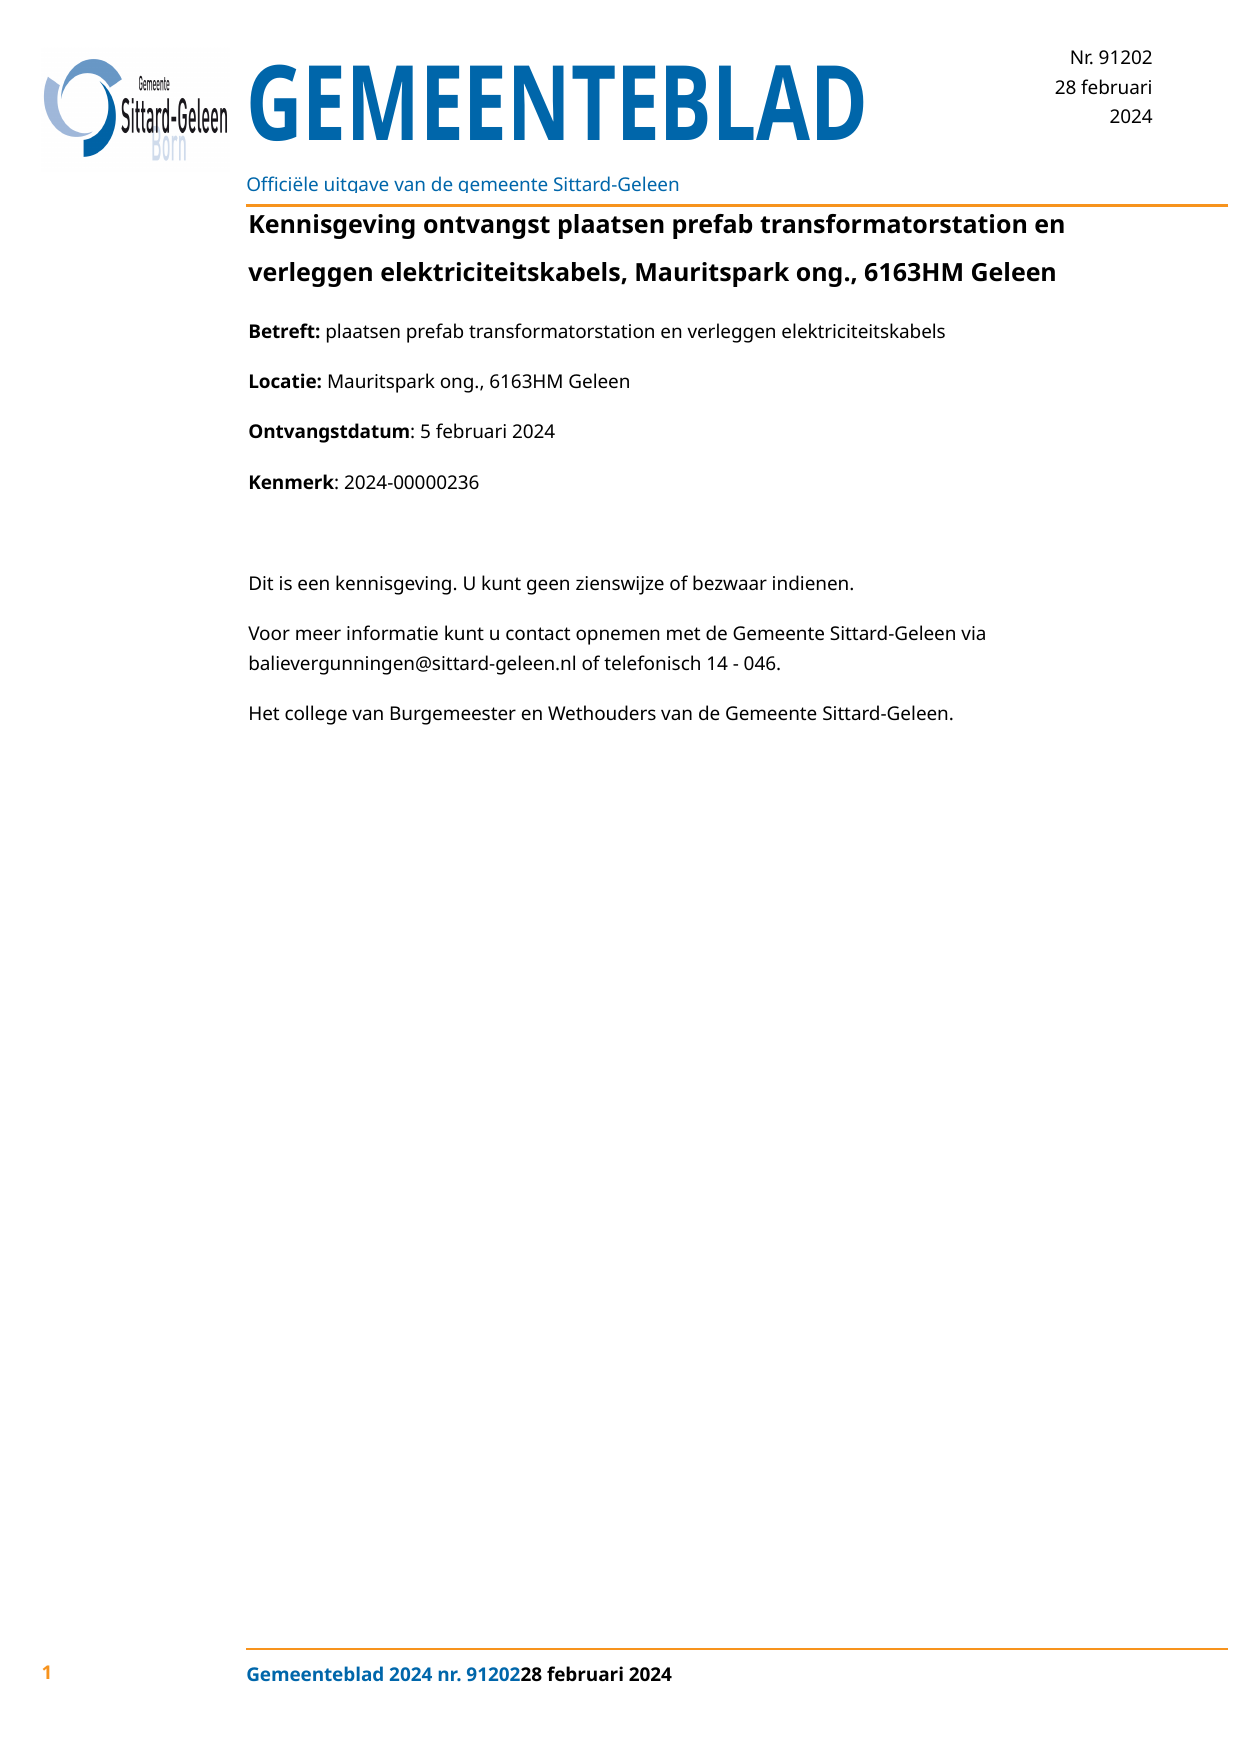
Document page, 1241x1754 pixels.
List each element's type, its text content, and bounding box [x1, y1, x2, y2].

picture [41, 47, 231, 172]
text Locatie: Mauritspark ong., 6163HM Geleen [248, 368, 1152, 394]
text Betreft: plaatsen prefab transformatorstation en verleggen elektriciteitskabels [248, 318, 1152, 344]
text Voor meer informatie kunt u contact opnemen met de Gemeente Sittard-Geleen via balievergunningen@sittard-geleen.nl of telefonisch 14 - 046. [248, 620, 1152, 676]
text Kenmerk: 2024-00000236 [248, 469, 1152, 495]
text Dit is een kennisgeving. U kunt geen zienswijze of bezwaar indienen. [248, 570, 1152, 596]
text Ontvangstdatum: 5 februari 2024 [248, 419, 1152, 444]
text Kennisgeving ontvangst plaatsen prefab transformatorstation en verleggen elektriciteitskabels, Mauritspark ong., 6163HM Geleen [248, 207, 1152, 288]
text Het college van Burgemeester en Wethouders van de Gemeente Sittard-Geleen. [248, 700, 1152, 726]
